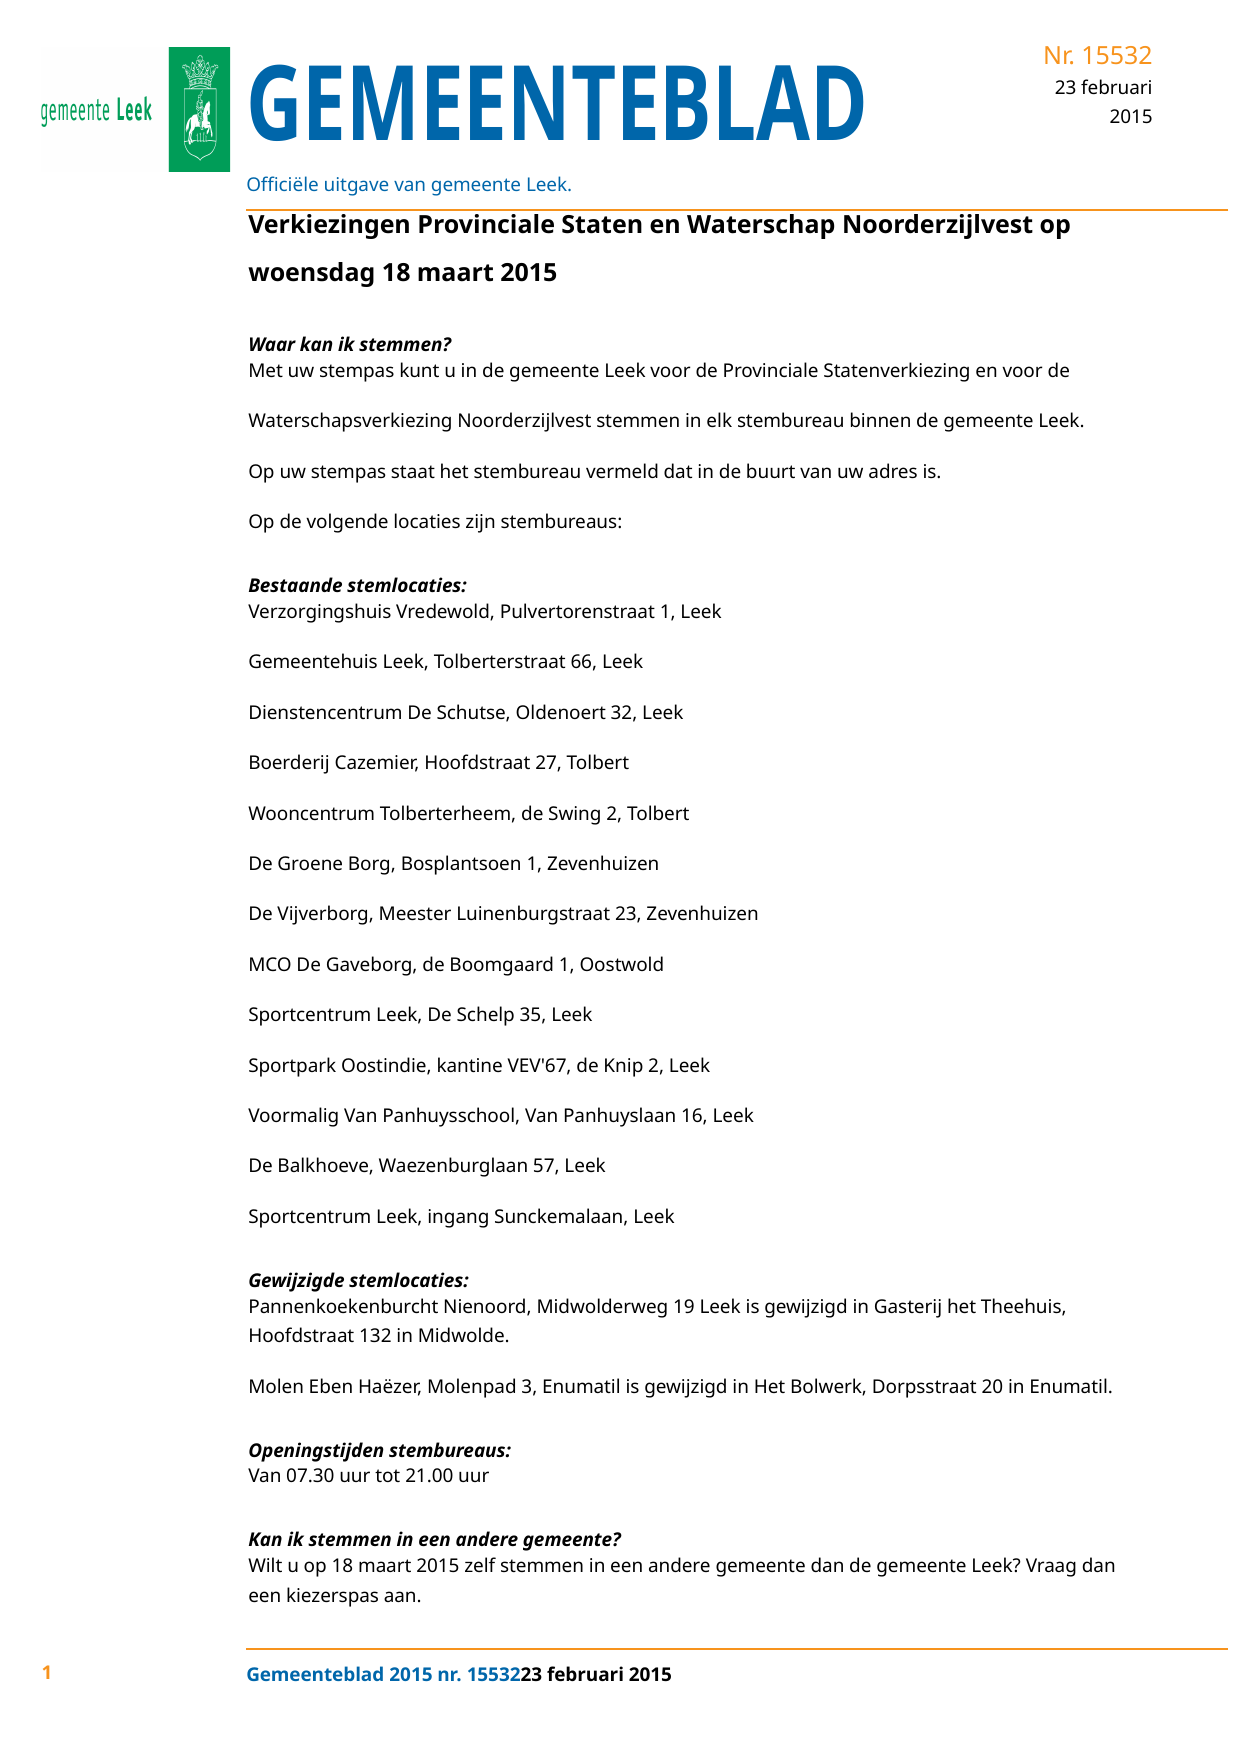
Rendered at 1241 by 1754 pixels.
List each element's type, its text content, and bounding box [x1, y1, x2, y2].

text Pannenkoekenburcht Nienoord, Midwolderweg 19 Leek is gewijzigd in Gasterij het Theehuis, Hoofdstraat 132 in Midwolde. [248, 1293, 1152, 1348]
text Gemeentehuis Leek, Tolberterstraat 66, Leek [248, 648, 1152, 674]
text De Vijverborg, Meester Luinenburgstraat 23, Zevenhuizen [248, 901, 1152, 926]
text De Balkhoeve, Waezenburglaan 57, Leek [248, 1153, 1152, 1178]
text Sportcentrum Leek, De Schelp 35, Leek [248, 1001, 1152, 1027]
text Waterschapsverkiezing Noorderzijlvest stemmen in elk stembureau binnen de gemeente Leek. [248, 408, 1152, 433]
text Kan ik stemmen in een andere gemeente? [248, 1526, 1152, 1552]
text Sportcentrum Leek, ingang Sunckemalaan, Leek [248, 1203, 1152, 1229]
text Met uw stempas kunt u in de gemeente Leek voor de Provinciale Statenverkiezing en voor de [248, 357, 1152, 383]
text Voormalig Van Panhuysschool, Van Panhuyslaan 16, Leek [248, 1102, 1152, 1128]
text Openingstijden stembureaus: [248, 1437, 1152, 1462]
text Op de volgende locaties zijn stembureaus: [248, 508, 1152, 534]
text Op uw stempas staat het stembureau vermeld dat in de buurt van uw adres is. [248, 458, 1152, 484]
text Sportpark Oostindie, kantine VEV'67, de Knip 2, Leek [248, 1052, 1152, 1078]
text Gewijzigde stemlocaties: [248, 1267, 1152, 1293]
text Molen Eben Haëzer, Molenpad 3, Enumatil is gewijzigd in Het Bolwerk, Dorpsstraat 20 in Enumatil. [248, 1373, 1152, 1398]
text Dienstencentrum De Schutse, Oldenoert 32, Leek [248, 699, 1152, 725]
text Verkiezingen Provinciale Staten en Waterschap Noorderzijlvest op woensdag 18 maart 2015 [248, 211, 1152, 288]
text Wooncentrum Tolberterheem, de Swing 2, Tolbert [248, 800, 1152, 826]
picture [41, 47, 231, 172]
text Wilt u op 18 maart 2015 zelf stemmen in een andere gemeente dan de gemeente Leek? Vraag dan een kiezerspas aan. [248, 1552, 1152, 1607]
text Van 07.30 uur tot 21.00 uur [248, 1462, 1152, 1488]
text Boerderij Cazemier, Hoofdstraat 27, Tolbert [248, 749, 1152, 775]
text De Groene Borg, Bosplantsoen 1, Zevenhuizen [248, 850, 1152, 876]
text Verzorgingshuis Vredewold, Pulvertorenstraat 1, Leek [248, 598, 1152, 624]
text Bestaande stemlocaties: [248, 572, 1152, 598]
text Waar kan ik stemmen? [248, 331, 1152, 357]
text MCO De Gaveborg, de Boomgaard 1, Oostwold [248, 951, 1152, 977]
